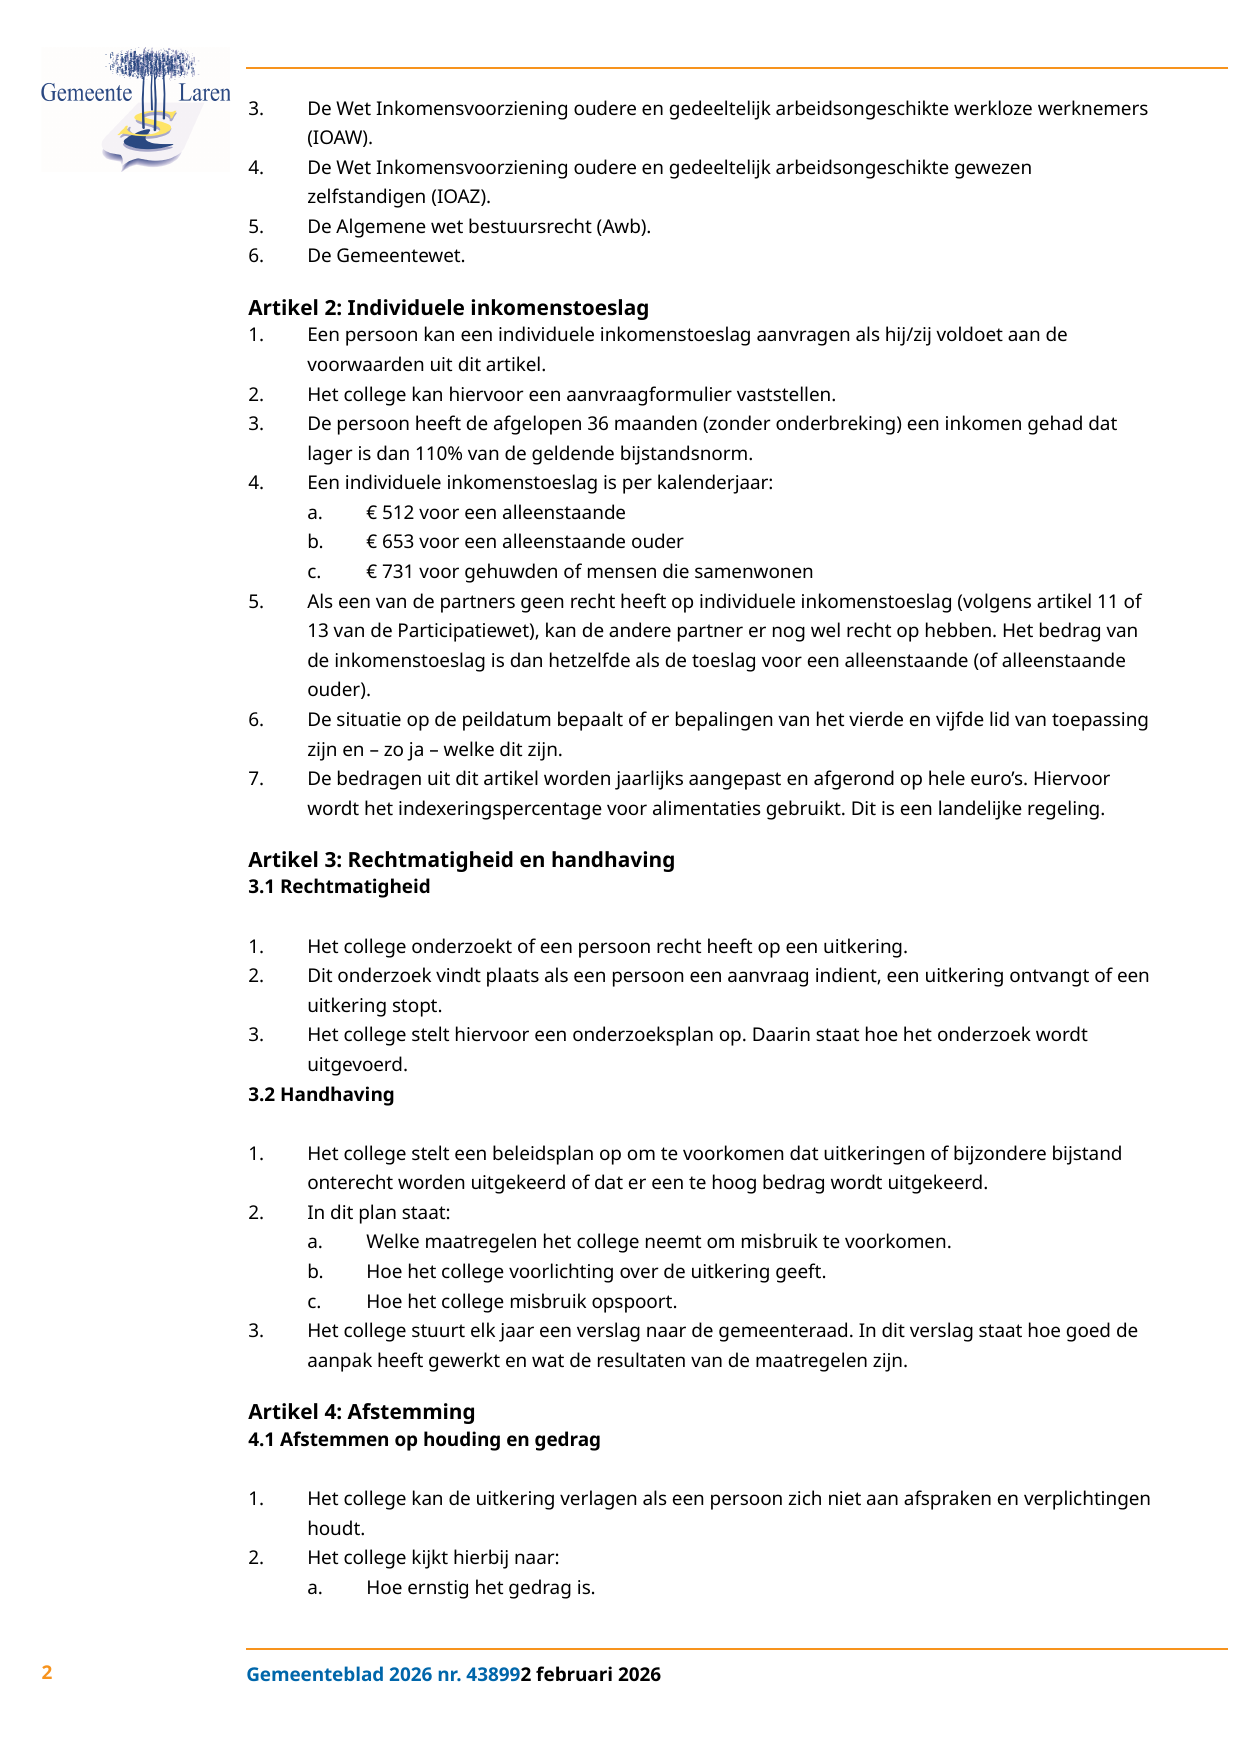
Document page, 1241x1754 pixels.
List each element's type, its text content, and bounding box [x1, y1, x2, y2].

list € 512 voor een alleenstaande [307, 499, 1152, 525]
list Hoe het college misbruik opspoort. [307, 1288, 1152, 1314]
text 3.2 Handhaving [248, 1081, 1152, 1107]
list De Algemene wet bestuursrecht (Awb). [248, 213, 1152, 239]
list Het college stelt een beleidsplan op om te voorkomen dat uitkeringen of bijzondere bijstand onterecht worden uitgekeerd of dat er een te hoog bedrag wordt uitgekeerd. [248, 1140, 1152, 1195]
picture [41, 47, 231, 172]
list De bedragen uit dit artikel worden jaarlijks aangepast en afgerond op hele euro’s. Hiervoor wordt het indexeringspercentage voor alimentaties gebruikt. Dit is een landelijke regeling. [248, 765, 1152, 821]
text Artikel 4: Afstemming [248, 1397, 1152, 1426]
list De Gemeentewet. [248, 243, 1152, 268]
text Artikel 3: Rechtmatigheid en handhaving [248, 845, 1152, 874]
list De situatie op de peildatum bepaalt of er bepalingen van het vierde en vijfde lid van toepassing zijn en – zo ja – welke dit zijn. [248, 706, 1152, 761]
list Hoe ernstig het gedrag is. [307, 1574, 1152, 1599]
list Als een van de partners geen recht heeft op individuele inkomenstoeslag (volgens artikel 11 of 13 van de Participatiewet), kan de andere partner er nog wel recht op hebben. Het bedrag van de inkomenstoeslag is dan hetzelfde als de toeslag voor een alleenstaande (of alleenstaande ouder). [248, 588, 1152, 702]
list De persoon heeft de afgelopen 36 maanden (zonder onderbreking) een inkomen gehad dat lager is dan 110% van de geldende bijstandsnorm. [248, 410, 1152, 466]
list Dit onderzoek vindt plaats als een persoon een aanvraag indient, een uitkering ontvangt of een uitkering stopt. [248, 962, 1152, 1018]
list Het college kan hiervoor een aanvraagformulier vaststellen. [248, 381, 1152, 406]
list Het college stuurt elk jaar een verslag naar de gemeenteraad. In dit verslag staat hoe goed de aanpak heeft gewerkt en wat de resultaten van de maatregelen zijn. [248, 1317, 1152, 1373]
list Hoe het college voorlichting over de uitkering geeft. [307, 1258, 1152, 1284]
text 4.1 Afstemmen op houding en gedrag [248, 1426, 1152, 1452]
list Het college onderzoekt of een persoon recht heeft op een uitkering. [248, 933, 1152, 959]
list Het college kan de uitkering verlagen als een persoon zich niet aan afspraken en verplichtingen houdt. [248, 1485, 1152, 1540]
list Een individuele inkomenstoeslag is per kalenderjaar: [248, 469, 1152, 495]
text Artikel 2: Individuele inkomenstoeslag [248, 293, 1152, 322]
list In dit plan staat: [248, 1199, 1152, 1225]
list Het college kijkt hierbij naar: [248, 1544, 1152, 1570]
list De Wet Inkomensvoorziening oudere en gedeeltelijk arbeidsongeschikte werkloze werknemers (IOAW). [248, 95, 1152, 150]
text 3.1 Rechtmatigheid [248, 874, 1152, 899]
list De Wet Inkomensvoorziening oudere en gedeeltelijk arbeidsongeschikte gewezen zelfstandigen (IOAZ). [248, 154, 1152, 209]
list € 731 voor gehuwden of mensen die samenwonen [307, 558, 1152, 584]
list Welke maatregelen het college neemt om misbruik te voorkomen. [307, 1229, 1152, 1254]
list Een persoon kan een individuele inkomenstoeslag aanvragen als hij/zij voldoet aan de voorwaarden uit dit artikel. [248, 322, 1152, 377]
list € 653 voor een alleenstaande ouder [307, 529, 1152, 554]
list Het college stelt hiervoor een onderzoeksplan op. Daarin staat hoe het onderzoek wordt uitgevoerd. [248, 1022, 1152, 1077]
